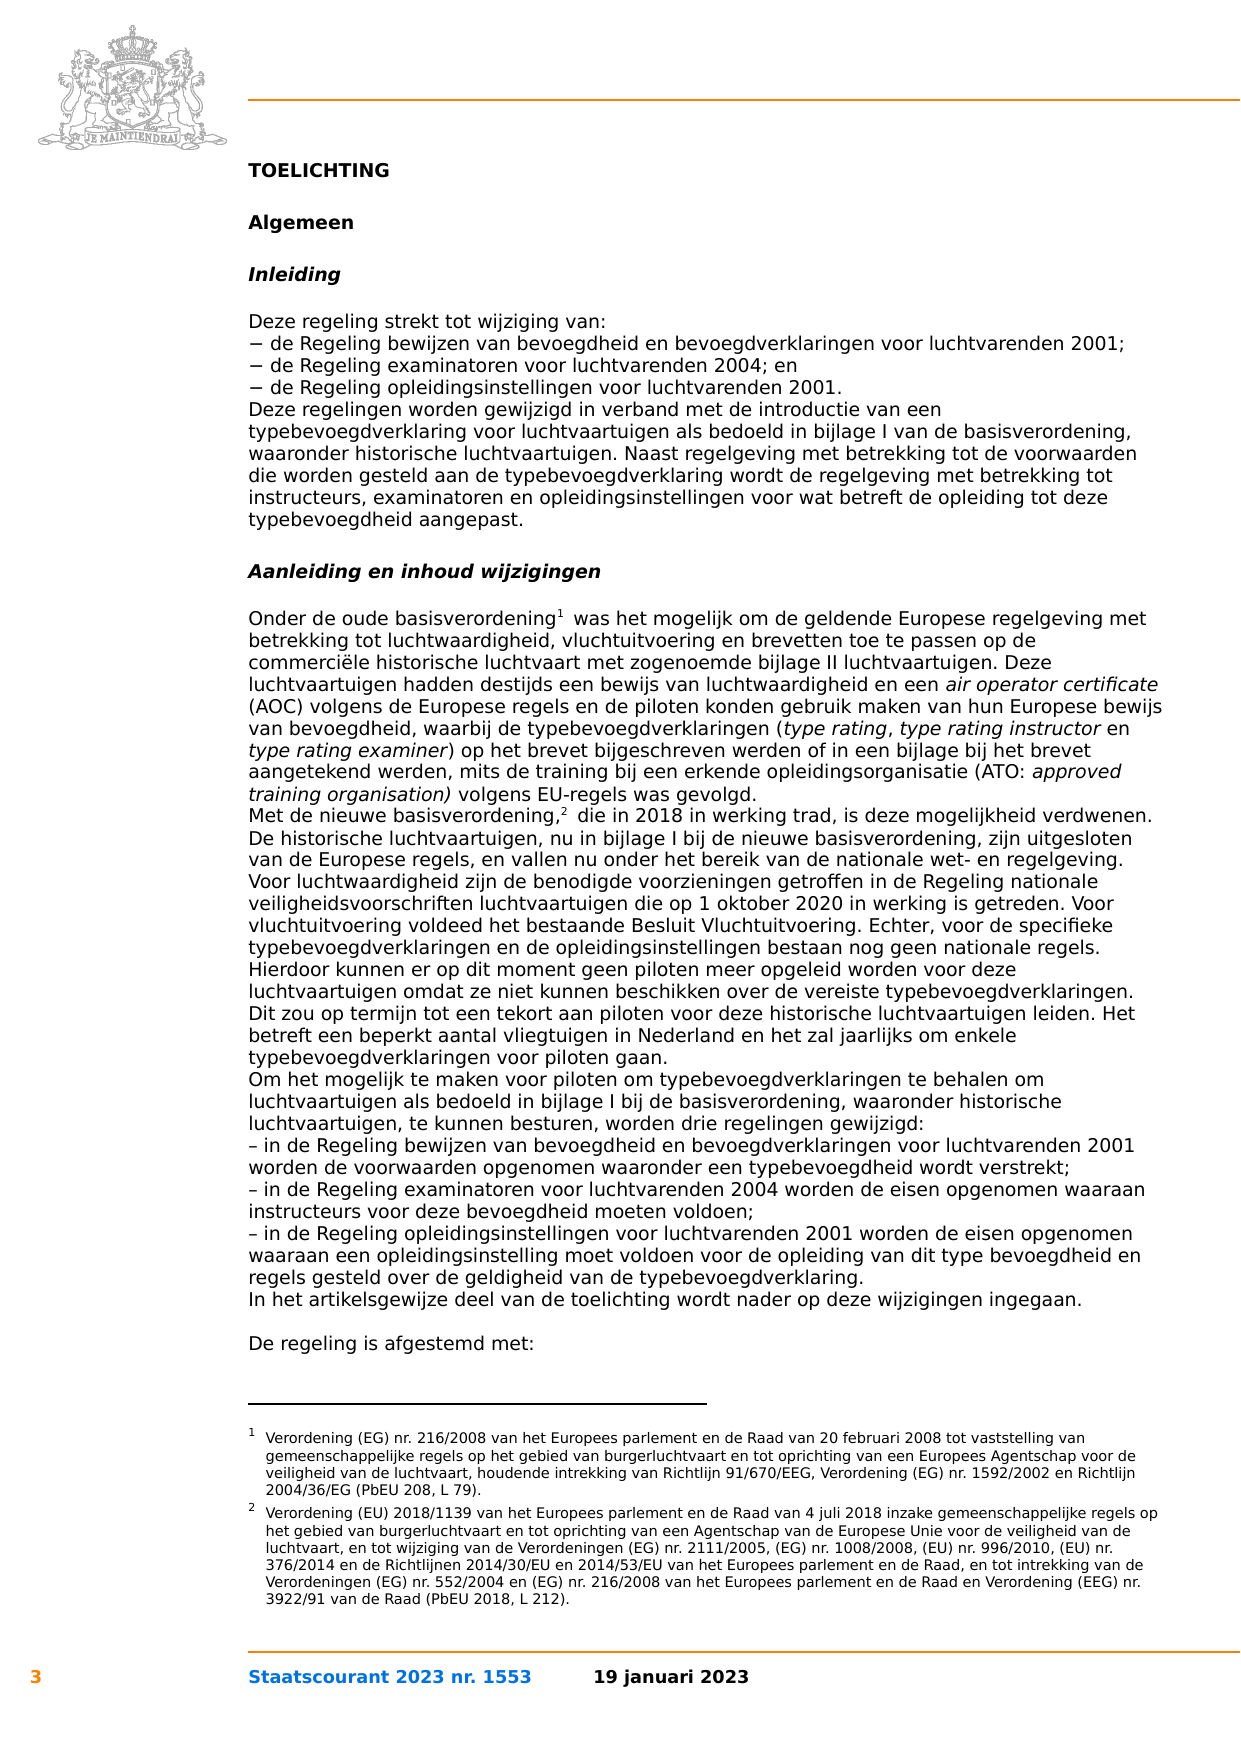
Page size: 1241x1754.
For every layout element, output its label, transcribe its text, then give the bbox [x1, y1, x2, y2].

text – in de Regeling opleidingsinstellingen voor luchtvarenden 2001 worden de eisen opgenomen waaraan een opleidingsinstelling moet voldoen voor de opleiding van dit type bevoegdheid en regels gesteld over de geldigheid van de typebevoegdverklaring. [248, 1223, 1163, 1289]
text De regeling is afgestemd met: [248, 1333, 1163, 1355]
text Deze regeling strekt tot wijziging van: [248, 311, 1163, 333]
text – in de Regeling examinatoren voor luchtvarenden 2004 worden de eisen opgenomen waaraan instructeurs voor deze bevoegdheid moeten voldoen; [248, 1179, 1163, 1223]
text − de Regeling opleidingsinstellingen voor luchtvarenden 2001. [248, 377, 1163, 399]
subtitle Inleiding [248, 264, 1163, 286]
text Deze regelingen worden gewijzigd in verband met de introductie van een typebevoegdverklaring voor luchtvaartuigen als bedoeld in bijlage I van de basisverordening, waaronder historische luchtvaartuigen. Naast regelgeving met betrekking tot de voorwaarden die worden gesteld aan de typebevoegdverklaring wordt de regelgeving met betrekking tot instructeurs, examinatoren en opleidingsinstellingen voor wat betreft de opleiding tot deze typebevoegdheid aangepast. [248, 399, 1163, 531]
text Om het mogelijk te maken voor piloten om typebevoegdverklaringen te behalen om luchtvaartuigen als bedoeld in bijlage I bij de basisverordening, waaronder historische luchtvaartuigen, te kunnen besturen, worden drie regelingen gewijzigd: [248, 1069, 1163, 1135]
picture [38, 25, 227, 150]
text – in de Regeling bewijzen van bevoegdheid en bevoegdverklaringen voor luchtvarenden 2001 worden de voorwaarden opgenomen waaronder een typebevoegdheid wordt verstrekt; [248, 1135, 1163, 1179]
text Verordening (EG) nr. 216/2008 van het Europees parlement en de Raad van 20 februari 2008 tot vaststelling van gemeenschappelijke regels op het gebied van burgerluchtvaart en tot oprichting van een Europees Agentschap voor de veiligheid van de luchtvaart, houdende intrekking van Richtlijn 91/670/EEG, Verordening (EG) nr. 1592/2002 en Richtlijn 2004/36/EG (PbEU 208, L 79). [248, 1426, 1163, 1498]
subtitle TOELICHTING [248, 160, 1163, 182]
text Verordening (EU) 2018/1139 van het Europees parlement en de Raad van 4 juli 2018 inzake gemeenschappelijke regels op het gebied van burgerluchtvaart en tot oprichting van een Agentschap van de Europese Unie voor de veiligheid van de luchtvaart, en tot wijziging van de Verordeningen (EG) nr. 2111/2005, (EG) nr. 1008/2008, (EU) nr. 996/2010, (EU) nr. 376/2014 en de Richtlijnen 2014/30/EU en 2014/53/EU van het Europees parlement en de Raad, en tot intrekking van de Verordeningen (EG) nr. 552/2004 en (EG) nr. 216/2008 van het Europees parlement en de Raad en Verordening (EEG) nr. 3922/91 van de Raad (PbEU 2018, L 212). [248, 1501, 1163, 1608]
subtitle Aanleiding en inhoud wijzigingen [248, 561, 1163, 583]
text − de Regeling bewijzen van bevoegdheid en bevoegdverklaringen voor luchtvarenden 2001; [248, 333, 1163, 355]
text In het artikelsgewijze deel van de toelichting wordt nader op deze wijzigingen ingegaan. [248, 1289, 1163, 1311]
text Met de nieuwe basisverordening, die in 2018 in werking trad, is deze mogelijkheid verdwenen. De historische luchtvaartuigen, nu in bijlage I bij de nieuwe basisverordening, zijn uitgesloten van de Europese regels, en vallen nu onder het bereik van de nationale wet- en regelgeving. Voor luchtwaardigheid zijn de benodigde voorzieningen getroffen in de Regeling nationale veiligheidsvoorschriften luchtvaartuigen die op 1 oktober 2020 in werking is getreden. Voor vluchtuitvoering voldeed het bestaande Besluit Vluchtuitvoering. Echter, voor de specifieke typebevoegdverklaringen en de opleidingsinstellingen bestaan nog geen nationale regels. Hierdoor kunnen er op dit moment geen piloten meer opgeleid worden voor deze luchtvaartuigen omdat ze niet kunnen beschikken over de vereiste typebevoegdverklaringen. Dit zou op termijn tot een tekort aan piloten voor deze historische luchtvaartuigen leiden. Het betreft een beperkt aantal vliegtuigen in Nederland en het zal jaarlijks om enkele typebevoegdverklaringen voor piloten gaan. [248, 805, 1163, 1069]
text Onder de oude basisverordening was het mogelijk om de geldende Europese regelgeving met betrekking tot luchtwaardigheid, vluchtuitvoering en brevetten toe te passen op de commerciële historische luchtvaart met zogenoemde bijlage II luchtvaartuigen. Deze luchtvaartuigen hadden destijds een bewijs van luchtwaardigheid en een air operator certificate (AOC) volgens de Europese regels en de piloten konden gebruik maken van hun Europese bewijs van bevoegdheid, waarbij de typebevoegdverklaringen (type rating, type rating instructor en type rating examiner) op het brevet bijgeschreven werden of in een bijlage bij het brevet aangetekend werden, mits de training bij een erkende opleidingsorganisatie (ATO: approved training organisation) volgens EU-regels was gevolgd. [248, 608, 1163, 805]
subtitle Algemeen [248, 212, 1163, 234]
text − de Regeling examinatoren voor luchtvarenden 2004; en [248, 355, 1163, 377]
